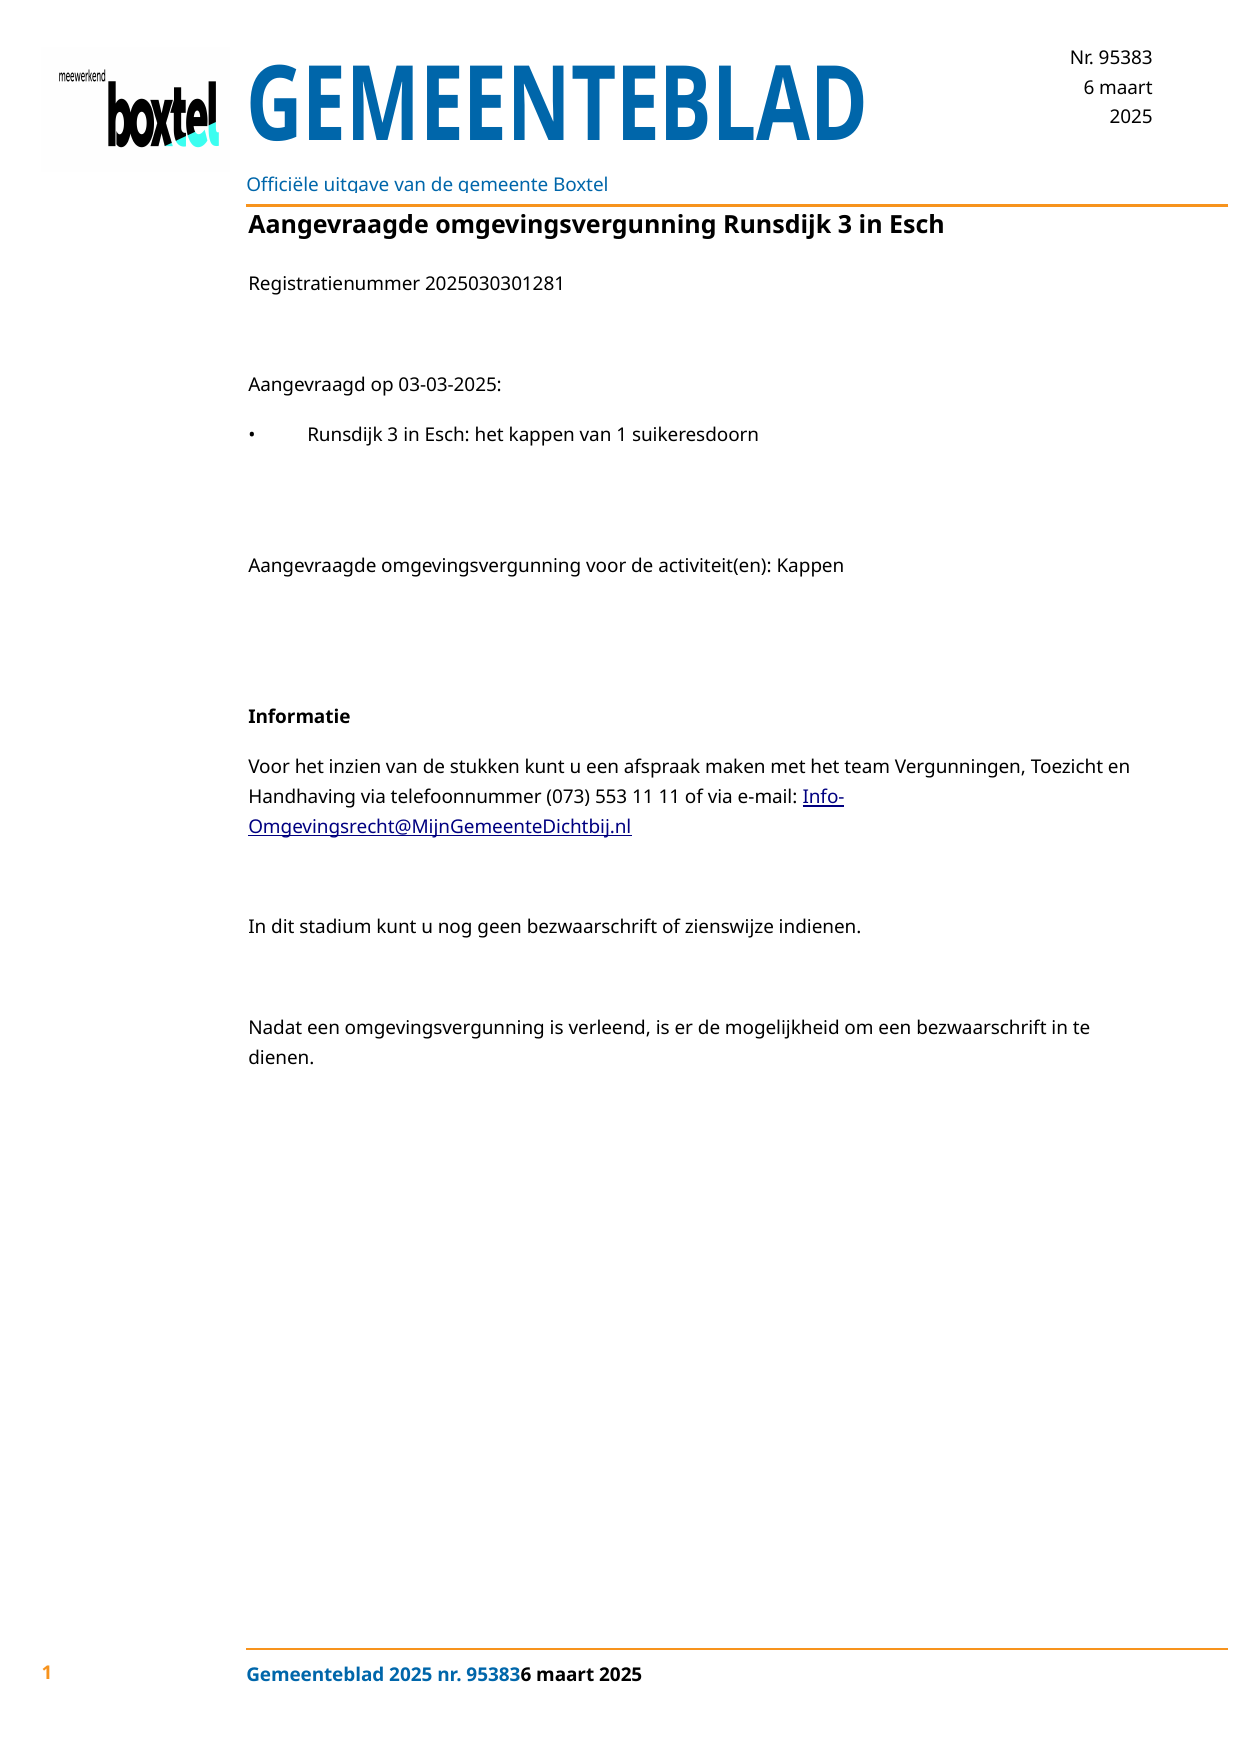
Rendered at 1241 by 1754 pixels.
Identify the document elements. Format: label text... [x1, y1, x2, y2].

text Aangevraagde omgevingsvergunning voor de activiteit(en): Kappen [248, 552, 1152, 578]
picture [41, 47, 231, 172]
text Aangevraagde omgevingsvergunning Runsdijk 3 in Esch [248, 207, 1152, 241]
text In dit stadium kunt u nog geen bezwaarschrift of zienswijze indienen. [248, 914, 1152, 939]
text Aangevraagd op 03-03-2025: [248, 371, 1152, 397]
text Voor het inzien van de stukken kunt u een afspraak maken met het team Vergunningen, Toezicht en Handhaving via telefoonnummer (073) 553 11 11 of via e-mail: Info-Omgevingsrecht@MijnGemeenteDichtbij.nl [248, 754, 1152, 838]
text Informatie [248, 703, 1152, 729]
text Registratienummer 2025030301281 [248, 270, 1152, 296]
text Nadat een omgevingsvergunning is verleend, is er de mogelijkheid om een bezwaarschrift in te dienen. [248, 1014, 1152, 1070]
list Runsdijk 3 in Esch: het kappen van 1 suikeresdoorn [248, 422, 1152, 447]
